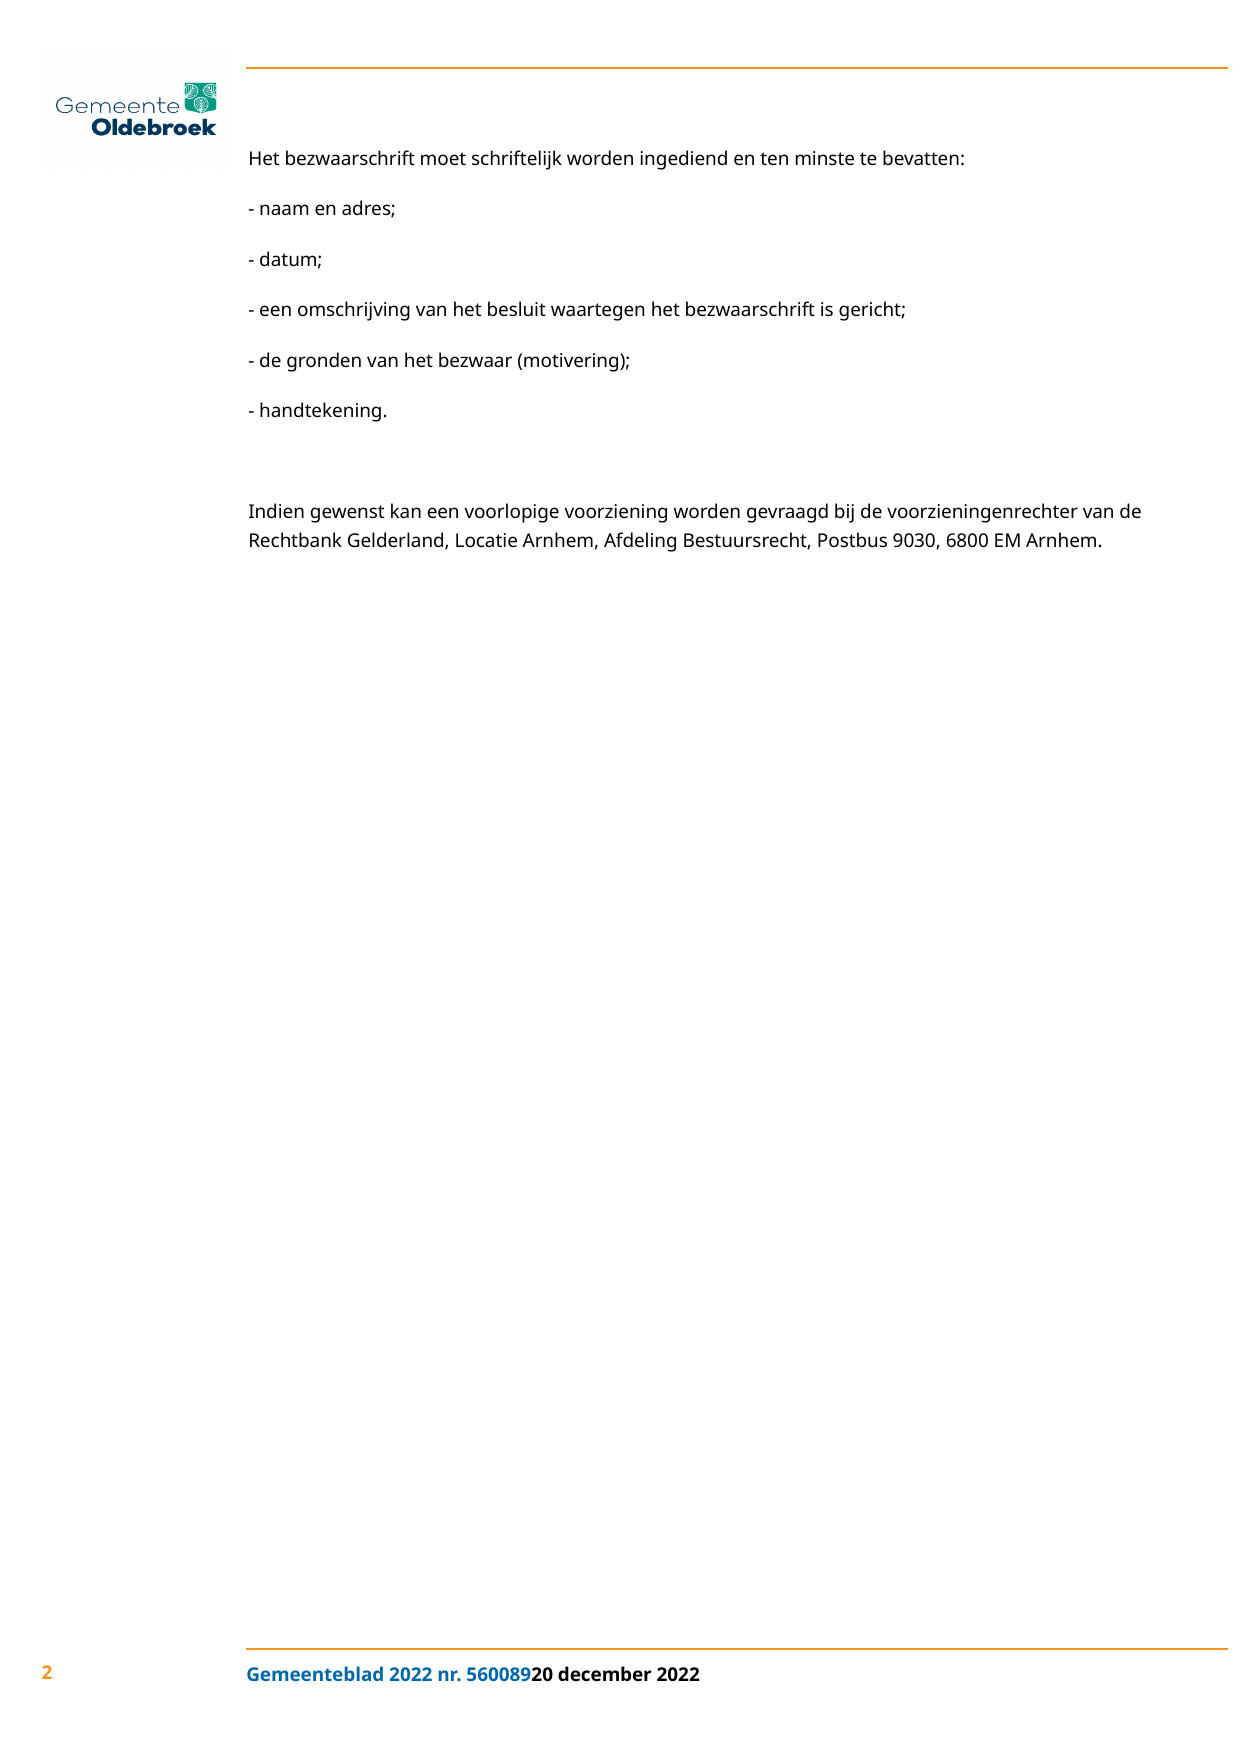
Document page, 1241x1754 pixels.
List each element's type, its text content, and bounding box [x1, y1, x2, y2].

picture [41, 47, 231, 172]
text - handtekening. [248, 397, 1152, 423]
text Indien gewenst kan een voorlopige voorziening worden gevraagd bij de voorzieningenrechter van de Rechtbank Gelderland, Locatie Arnhem, Afdeling Bestuursrecht, Postbus 9030, 6800 EM Arnhem. [248, 498, 1152, 553]
text - datum; [248, 246, 1152, 272]
text - de gronden van het bezwaar (motivering); [248, 347, 1152, 373]
text - naam en adres; [248, 196, 1152, 221]
text - een omschrijving van het besluit waartegen het bezwaarschrift is gericht; [248, 296, 1152, 322]
text Het bezwaarschrift moet schriftelijk worden ingediend en ten minste te bevatten: [248, 145, 1152, 171]
